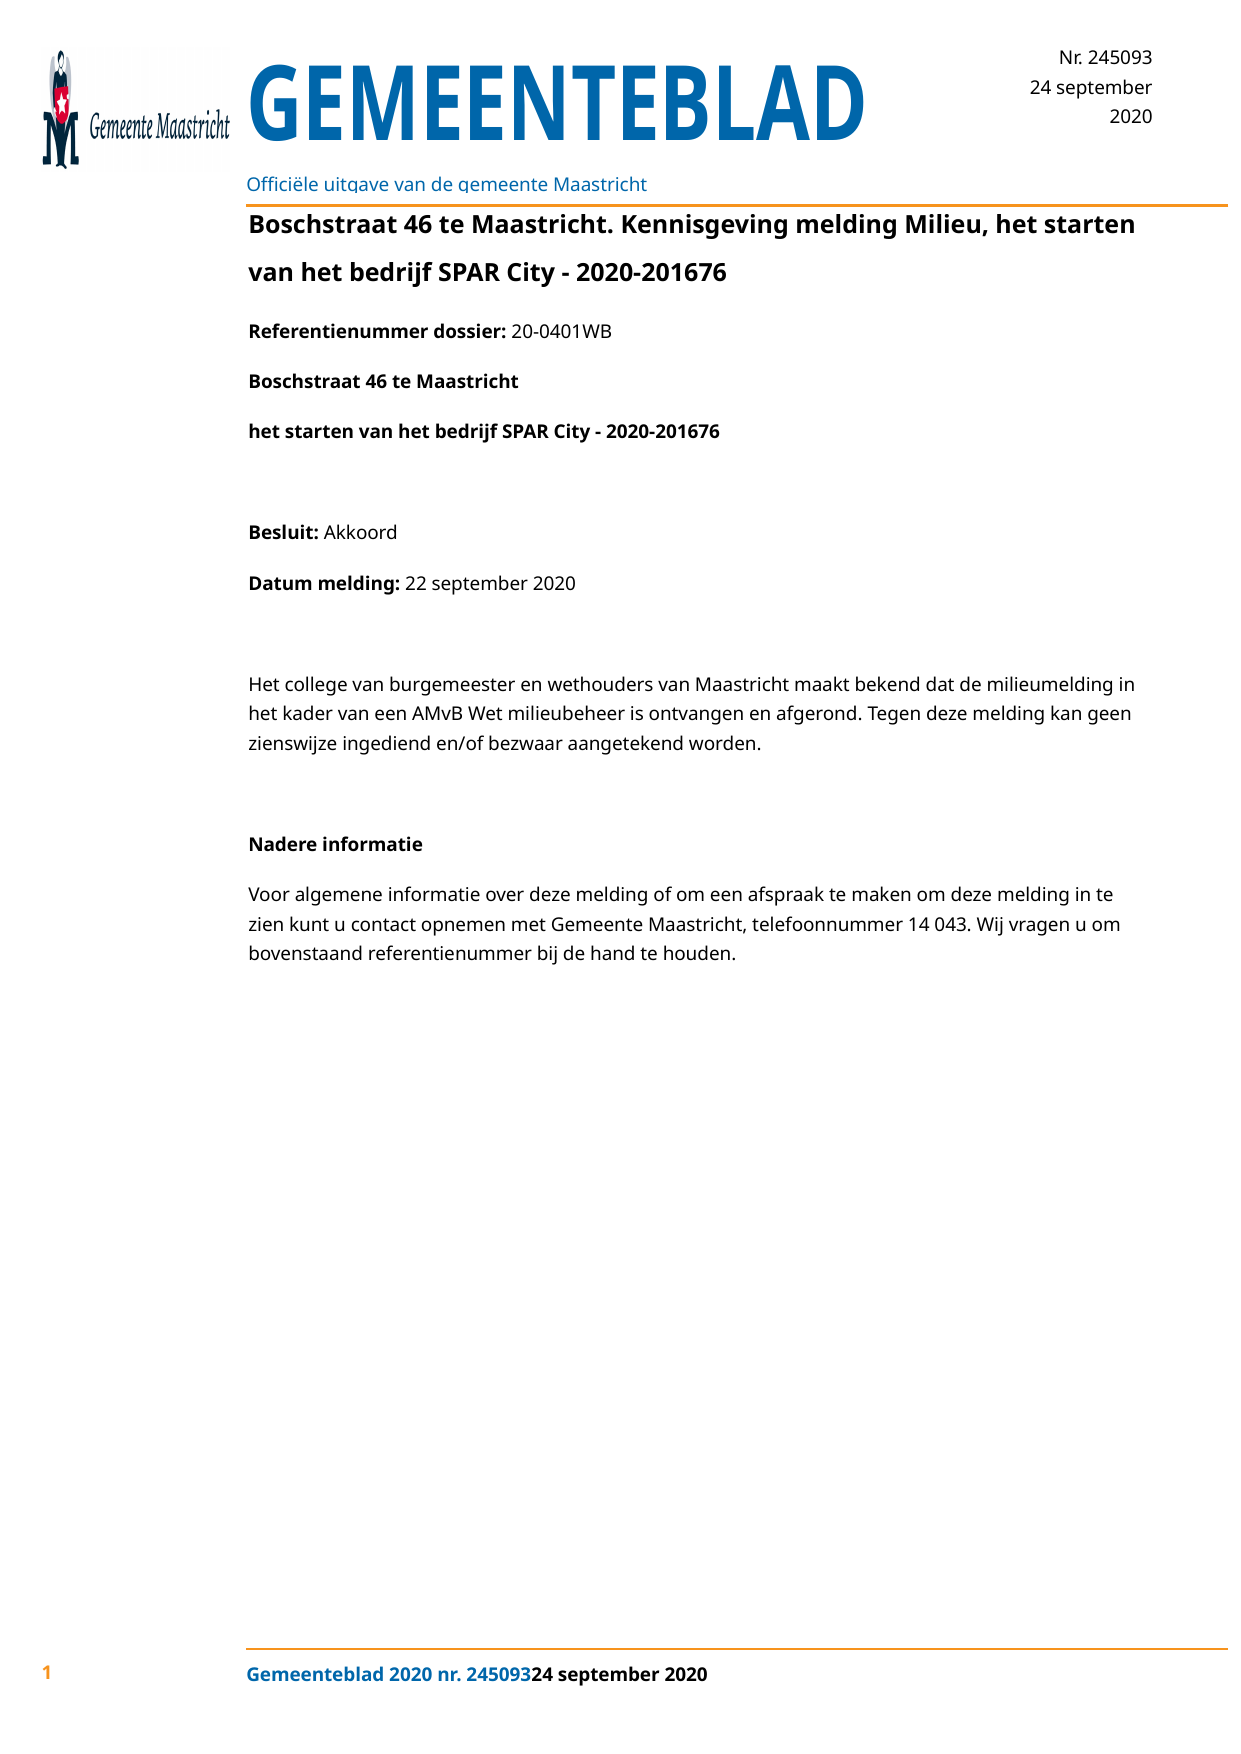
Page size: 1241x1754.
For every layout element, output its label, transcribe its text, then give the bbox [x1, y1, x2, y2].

text Nadere informatie [248, 831, 1152, 857]
text het starten van het bedrijf SPAR City - 2020-201676 [248, 419, 1152, 444]
text Het college van burgemeester en wethouders van Maastricht maakt bekend dat de milieumelding in het kader van een AMvB Wet milieubeheer is ontvangen en afgerond. Tegen deze melding kan geen zienswijze ingediend en/of bezwaar aangetekend worden. [248, 671, 1152, 756]
picture [41, 47, 231, 172]
text Boschstraat 46 te Maastricht. Kennisgeving melding Milieu, het starten van het bedrijf SPAR City - 2020-201676 [248, 207, 1152, 288]
text Besluit: Akkoord [248, 519, 1152, 545]
text Referentienummer dossier: 20-0401WB [248, 318, 1152, 344]
text Boschstraat 46 te Maastricht [248, 368, 1152, 394]
text Voor algemene informatie over deze melding of om een afspraak te maken om deze melding in te zien kunt u contact opnemen met Gemeente Maastricht, telefoonnummer 14 043. Wij vragen u om bovenstaand referentienummer bij de hand te houden. [248, 881, 1152, 966]
text Datum melding: 22 september 2020 [248, 570, 1152, 596]
